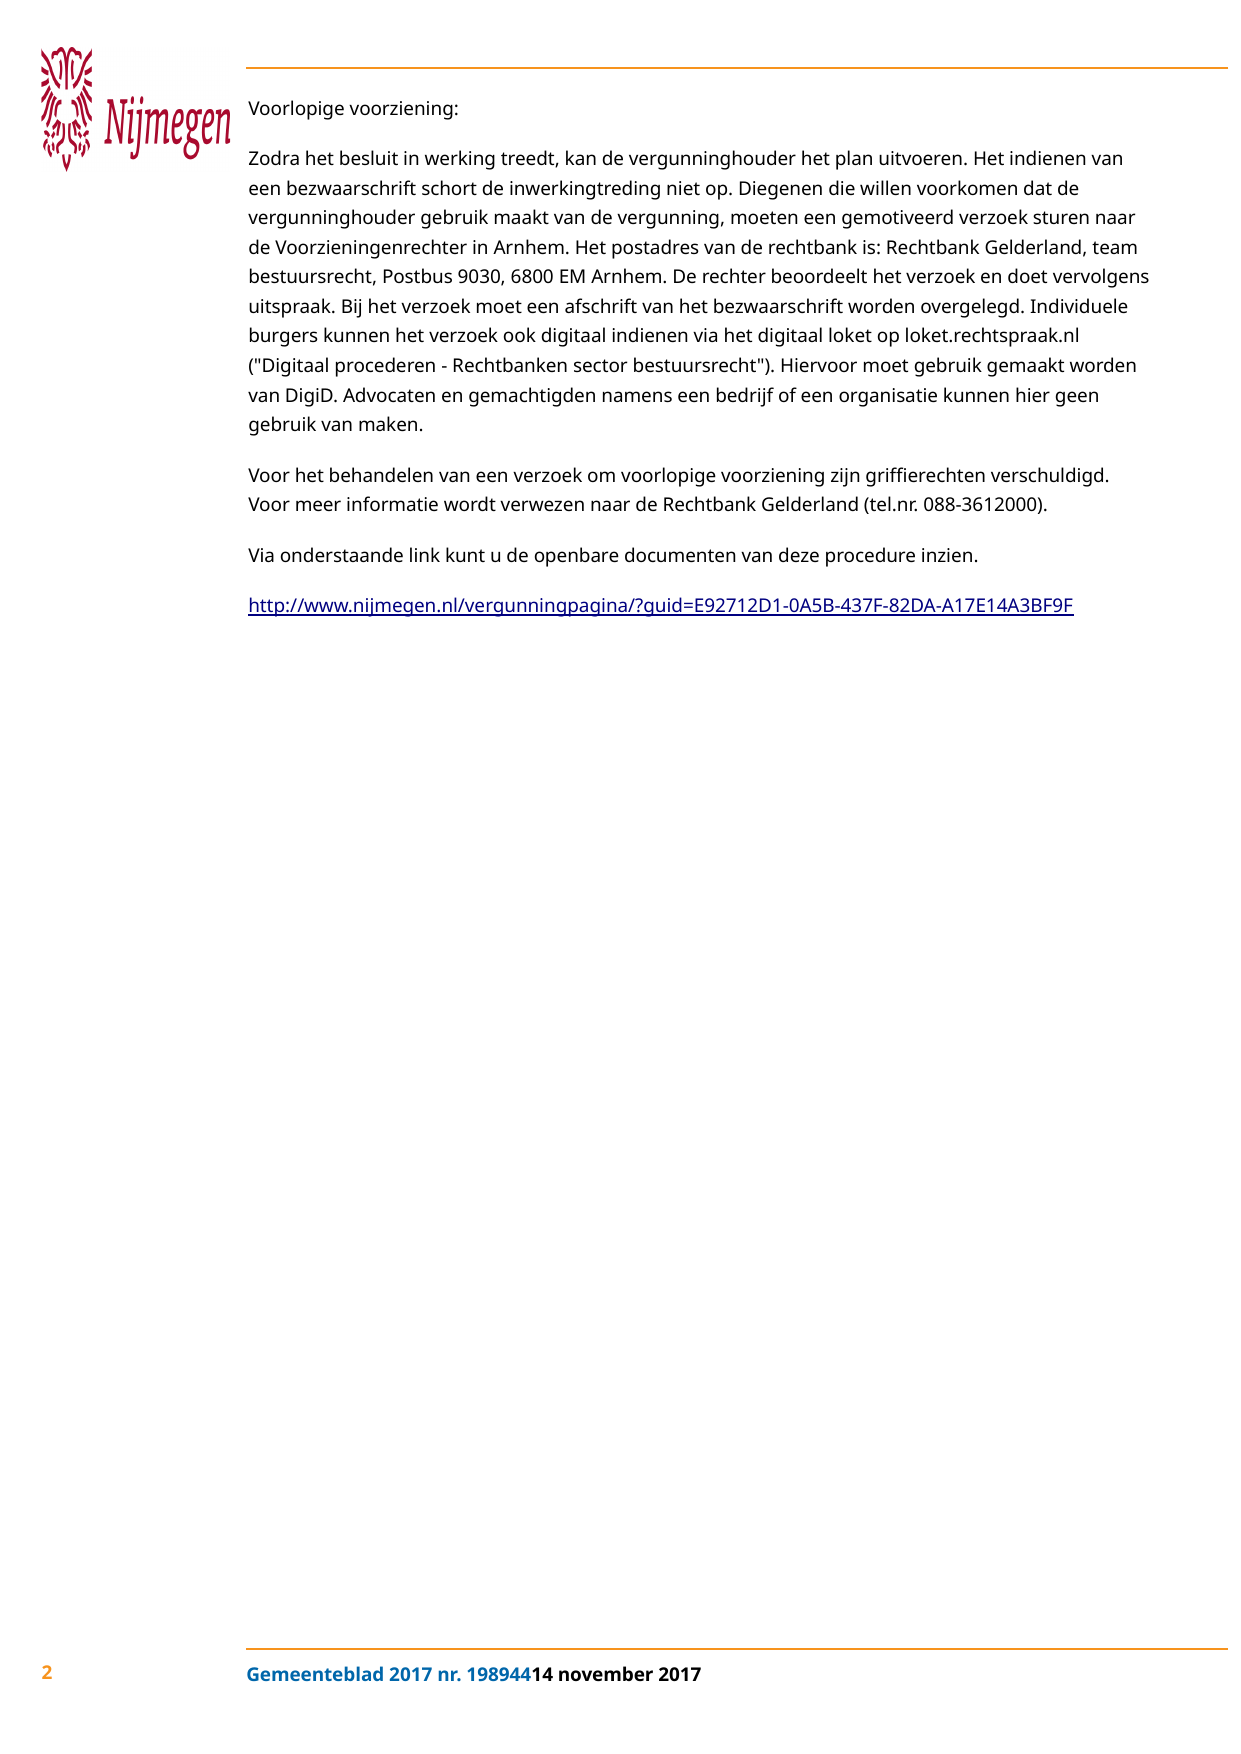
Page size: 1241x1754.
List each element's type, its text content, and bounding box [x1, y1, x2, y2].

text Zodra het besluit in werking treedt, kan de vergunninghouder het plan uitvoeren. Het indienen van een bezwaarschrift schort de inwerkingtreding niet op. Diegenen die willen voorkomen dat de vergunninghouder gebruik maakt van de vergunning, moeten een gemotiveerd verzoek sturen naar de Voorzieningenrechter in Arnhem. Het postadres van de rechtbank is: Rechtbank Gelderland, team bestuursrecht, Postbus 9030, 6800 EM Arnhem. De rechter beoordeelt het verzoek en doet vervolgens uitspraak. Bij het verzoek moet een afschrift van het bezwaarschrift worden overgelegd. Individuele burgers kunnen het verzoek ook digitaal indienen via het digitaal loket op loket.rechtspraak.nl ("Digitaal procederen - Rechtbanken sector bestuursrecht"). Hiervoor moet gebruik gemaakt worden van DigiD. Advocaten en gemachtigden namens een bedrijf of een organisatie kunnen hier geen gebruik van maken. [248, 145, 1152, 437]
text Via onderstaande link kunt u de openbare documenten van deze procedure inzien. [248, 542, 1152, 568]
text http://www.nijmegen.nl/vergunningpagina/?guid=E92712D1-0A5B-437F-82DA-A17E14A3BF9F [248, 592, 1152, 618]
text Voorlopige voorziening: [248, 95, 1152, 121]
picture [41, 47, 231, 172]
text Voor het behandelen van een verzoek om voorlopige voorziening zijn griffierechten verschuldigd. Voor meer informatie wordt verwezen naar de Rechtbank Gelderland (tel.nr. 088-3612000). [248, 462, 1152, 517]
